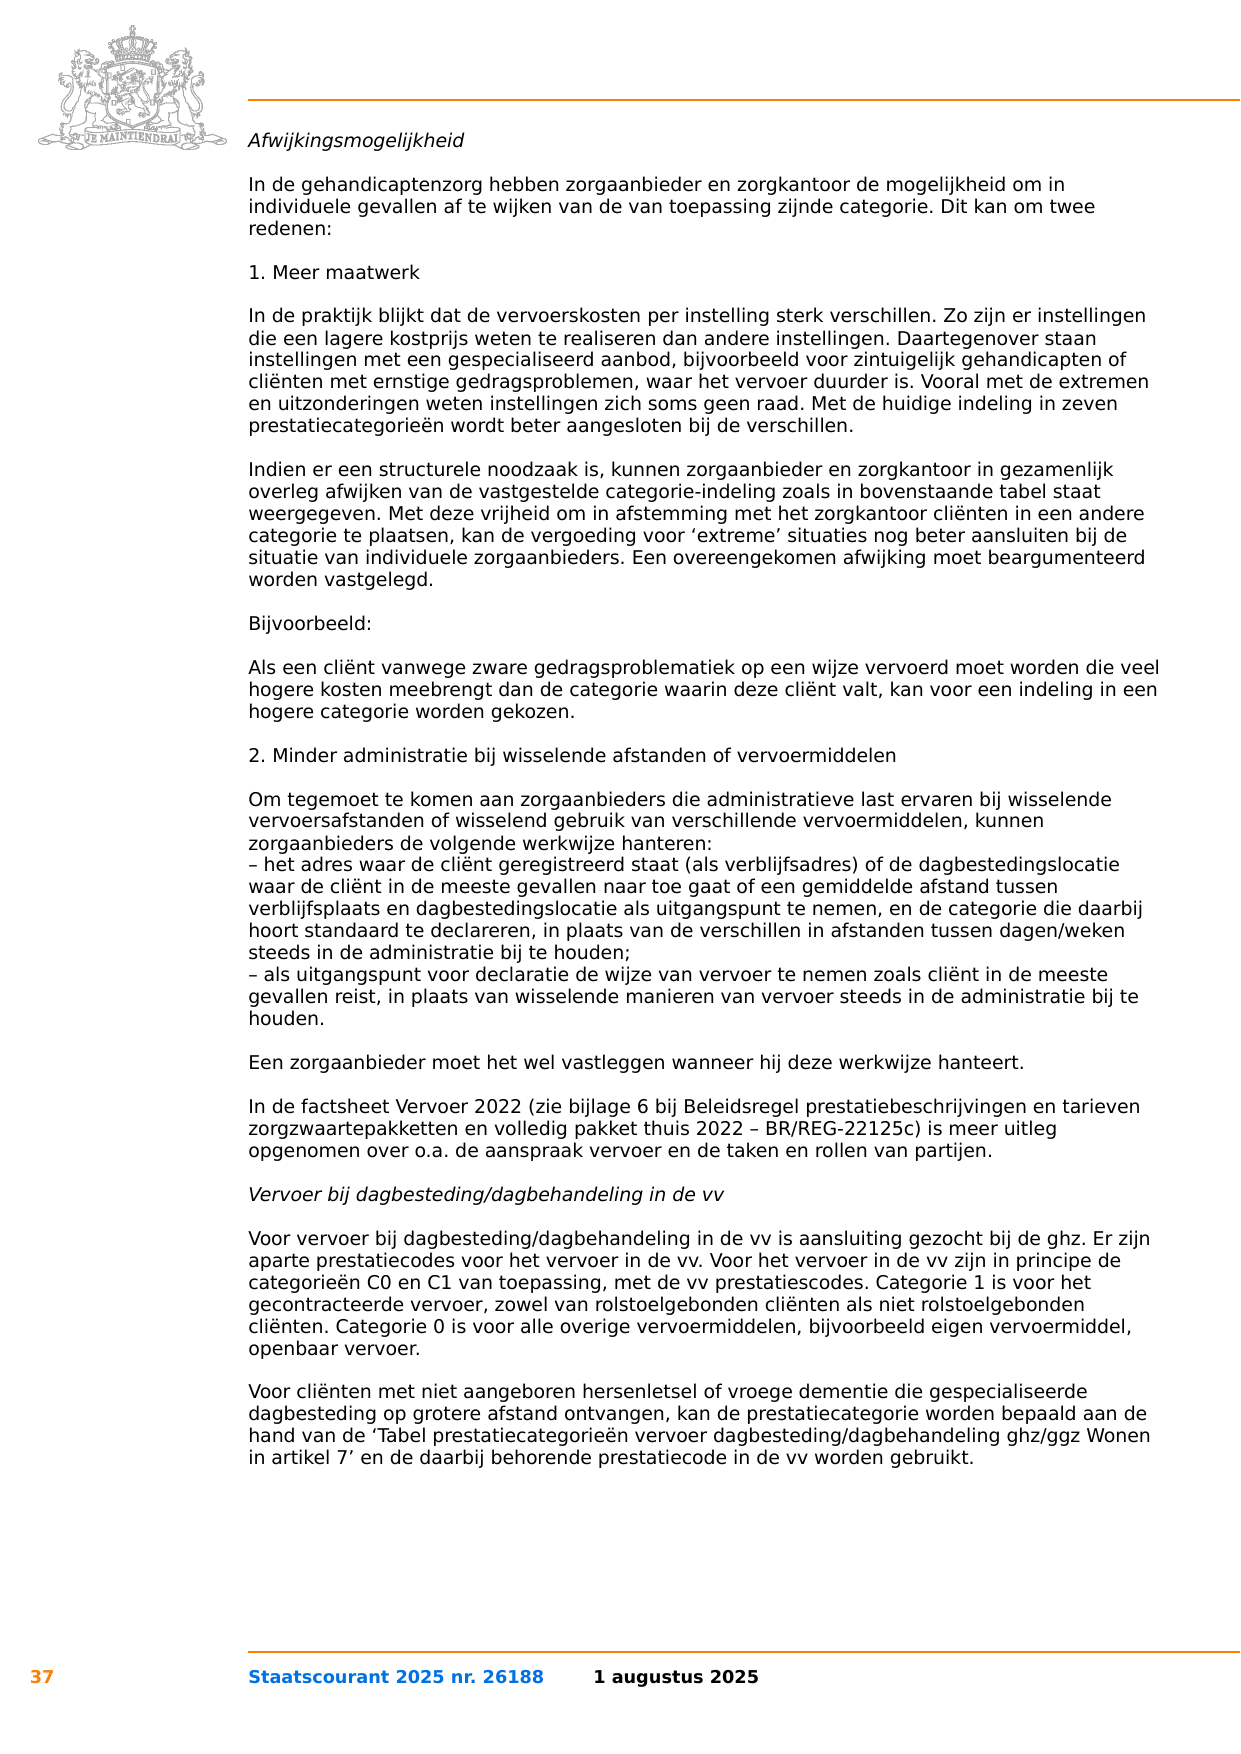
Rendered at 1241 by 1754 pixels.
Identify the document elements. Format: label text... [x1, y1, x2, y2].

text Als een cliënt vanwege zware gedragsproblematiek op een wijze vervoerd moet worden die veel hogere kosten meebrengt dan de categorie waarin deze cliënt valt, kan voor een indeling in een hogere categorie worden gekozen. [248, 657, 1163, 723]
subtitle 2. Minder administratie bij wisselende afstanden of vervoermiddelen [248, 744, 1163, 767]
text – als uitgangspunt voor declaratie de wijze van vervoer te nemen zoals cliënt in de meeste gevallen reist, in plaats van wisselende manieren van vervoer steeds in de administratie bij te houden. [248, 964, 1163, 1030]
text Indien er een structurele noodzaak is, kunnen zorgaanbieder en zorgkantoor in gezamenlijk overleg afwijken van de vastgestelde categorie-indeling zoals in bovenstaande tabel staat weergegeven. Met deze vrijheid om in afstemming met het zorgkantoor cliënten in een andere categorie te plaatsen, kan de vergoeding voor ‘extreme’ situaties nog beter aansluiten bij de situatie van individuele zorgaanbieders. Een overeengekomen afwijking moet beargumenteerd worden vastgelegd. [248, 459, 1163, 591]
text – het adres waar de cliënt geregistreerd staat (als verblijfsadres) of de dagbestedingslocatie waar de cliënt in de meeste gevallen naar toe gaat of een gemiddelde afstand tussen verblijfsplaats en dagbestedingslocatie als uitgangspunt te nemen, en de categorie die daarbij hoort standaard te declareren, in plaats van de verschillen in afstanden tussen dagen/weken steeds in de administratie bij te houden; [248, 854, 1163, 964]
picture [38, 25, 227, 150]
text Om tegemoet te komen aan zorgaanbieders die administratieve last ervaren bij wisselende vervoersafstanden of wisselend gebruik van verschillende vervoermiddelen, kunnen zorgaanbieders de volgende werkwijze hanteren: [248, 788, 1163, 854]
text In de gehandicaptenzorg hebben zorgaanbieder en zorgkantoor de mogelijkheid om in individuele gevallen af te wijken van de van toepassing zijnde categorie. Dit kan om twee redenen: [248, 174, 1163, 240]
subtitle Vervoer bij dagbesteding/dagbehandeling in de vv [248, 1184, 1163, 1206]
text Een zorgaanbieder moet het wel vastleggen wanneer hij deze werkwijze hanteert. [248, 1052, 1163, 1074]
text Voor vervoer bij dagbesteding/dagbehandeling in de vv is aansluiting gezocht bij de ghz. Er zijn aparte prestatiecodes voor het vervoer in de vv. Voor het vervoer in de vv zijn in principe de categorieën C0 en C1 van toepassing, met de vv prestatiescodes. Categorie 1 is voor het gecontracteerde vervoer, zowel van rolstoelgebonden cliënten als niet rolstoelgebonden cliënten. Categorie 0 is voor alle overige vervoermiddelen, bijvoorbeeld eigen vervoermiddel, openbaar vervoer. [248, 1228, 1163, 1359]
subtitle 1. Meer maatwerk [248, 262, 1163, 283]
text Bijvoorbeeld: [248, 613, 1163, 635]
text Voor cliënten met niet aangeboren hersenletsel of vroege dementie die gespecialiseerde dagbesteding op grotere afstand ontvangen, kan de prestatiecategorie worden bepaald aan de hand van de ‘Tabel prestatiecategorieën vervoer dagbesteding/dagbehandeling ghz/ggz Wonen in artikel 7’ en de daarbij behorende prestatiecode in de vv worden gebruikt. [248, 1381, 1163, 1469]
subtitle Afwijkingsmogelijkheid [248, 130, 1163, 152]
text In de factsheet Vervoer 2022 (zie bijlage 6 bij Beleidsregel prestatiebeschrijvingen en tarieven zorgzwaartepakketten en volledig pakket thuis 2022 – BR/REG-22125c) is meer uitleg opgenomen over o.a. de aanspraak vervoer en de taken en rollen van partijen. [248, 1096, 1163, 1162]
text In de praktijk blijkt dat de vervoerskosten per instelling sterk verschillen. Zo zijn er instellingen die een lagere kostprijs weten te realiseren dan andere instellingen. Daartegenover staan instellingen met een gespecialiseerd aanbod, bijvoorbeeld voor zintuigelijk gehandicapten of cliënten met ernstige gedragsproblemen, waar het vervoer duurder is. Vooral met de extremen en uitzonderingen weten instellingen zich soms geen raad. Met de huidige indeling in zeven prestatiecategorieën wordt beter aangesloten bij de verschillen. [248, 305, 1163, 437]
